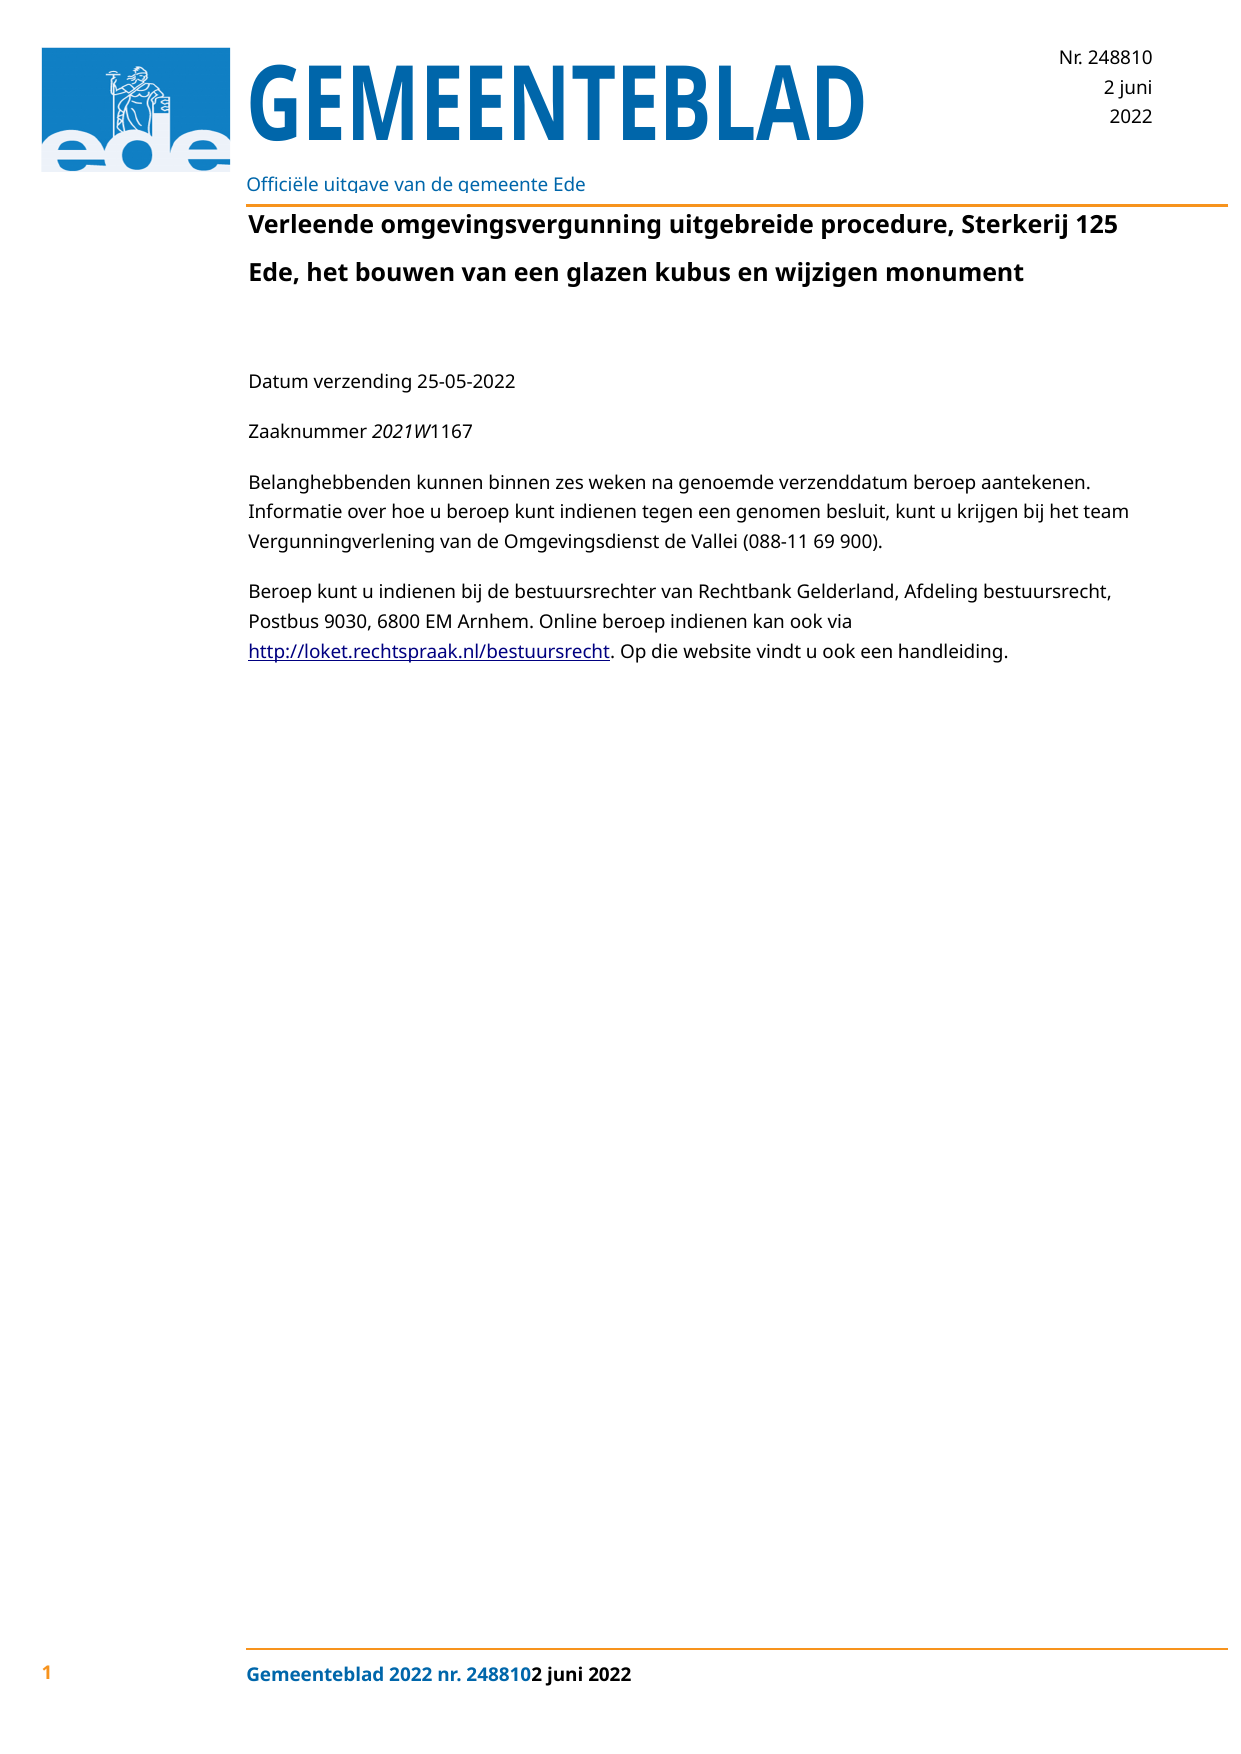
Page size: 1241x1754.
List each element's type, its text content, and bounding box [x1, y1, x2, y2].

picture [41, 47, 231, 172]
text Belanghebbenden kunnen binnen zes weken na genoemde verzenddatum beroep aantekenen. Informatie over hoe u beroep kunt indienen tegen een genomen besluit, kunt u krijgen bij het team Vergunningverlening van de Omgevingsdienst de Vallei (088-11 69 900). [248, 469, 1152, 554]
text Zaaknummer 2021W1167 [248, 419, 1152, 444]
text Verleende omgevingsvergunning uitgebreide procedure, Sterkerij 125 Ede, het bouwen van een glazen kubus en wijzigen monument [248, 207, 1152, 288]
text Beroep kunt u indienen bij de bestuursrechter van Rechtbank Gelderland, Afdeling bestuursrecht, Postbus 9030, 6800 EM Arnhem. Online beroep indienen kan ook via http://loket.rechtspraak.nl/bestuursrecht. Op die website vindt u ook een handleiding. [248, 579, 1152, 664]
text Datum verzending 25-05-2022 [248, 368, 1152, 394]
